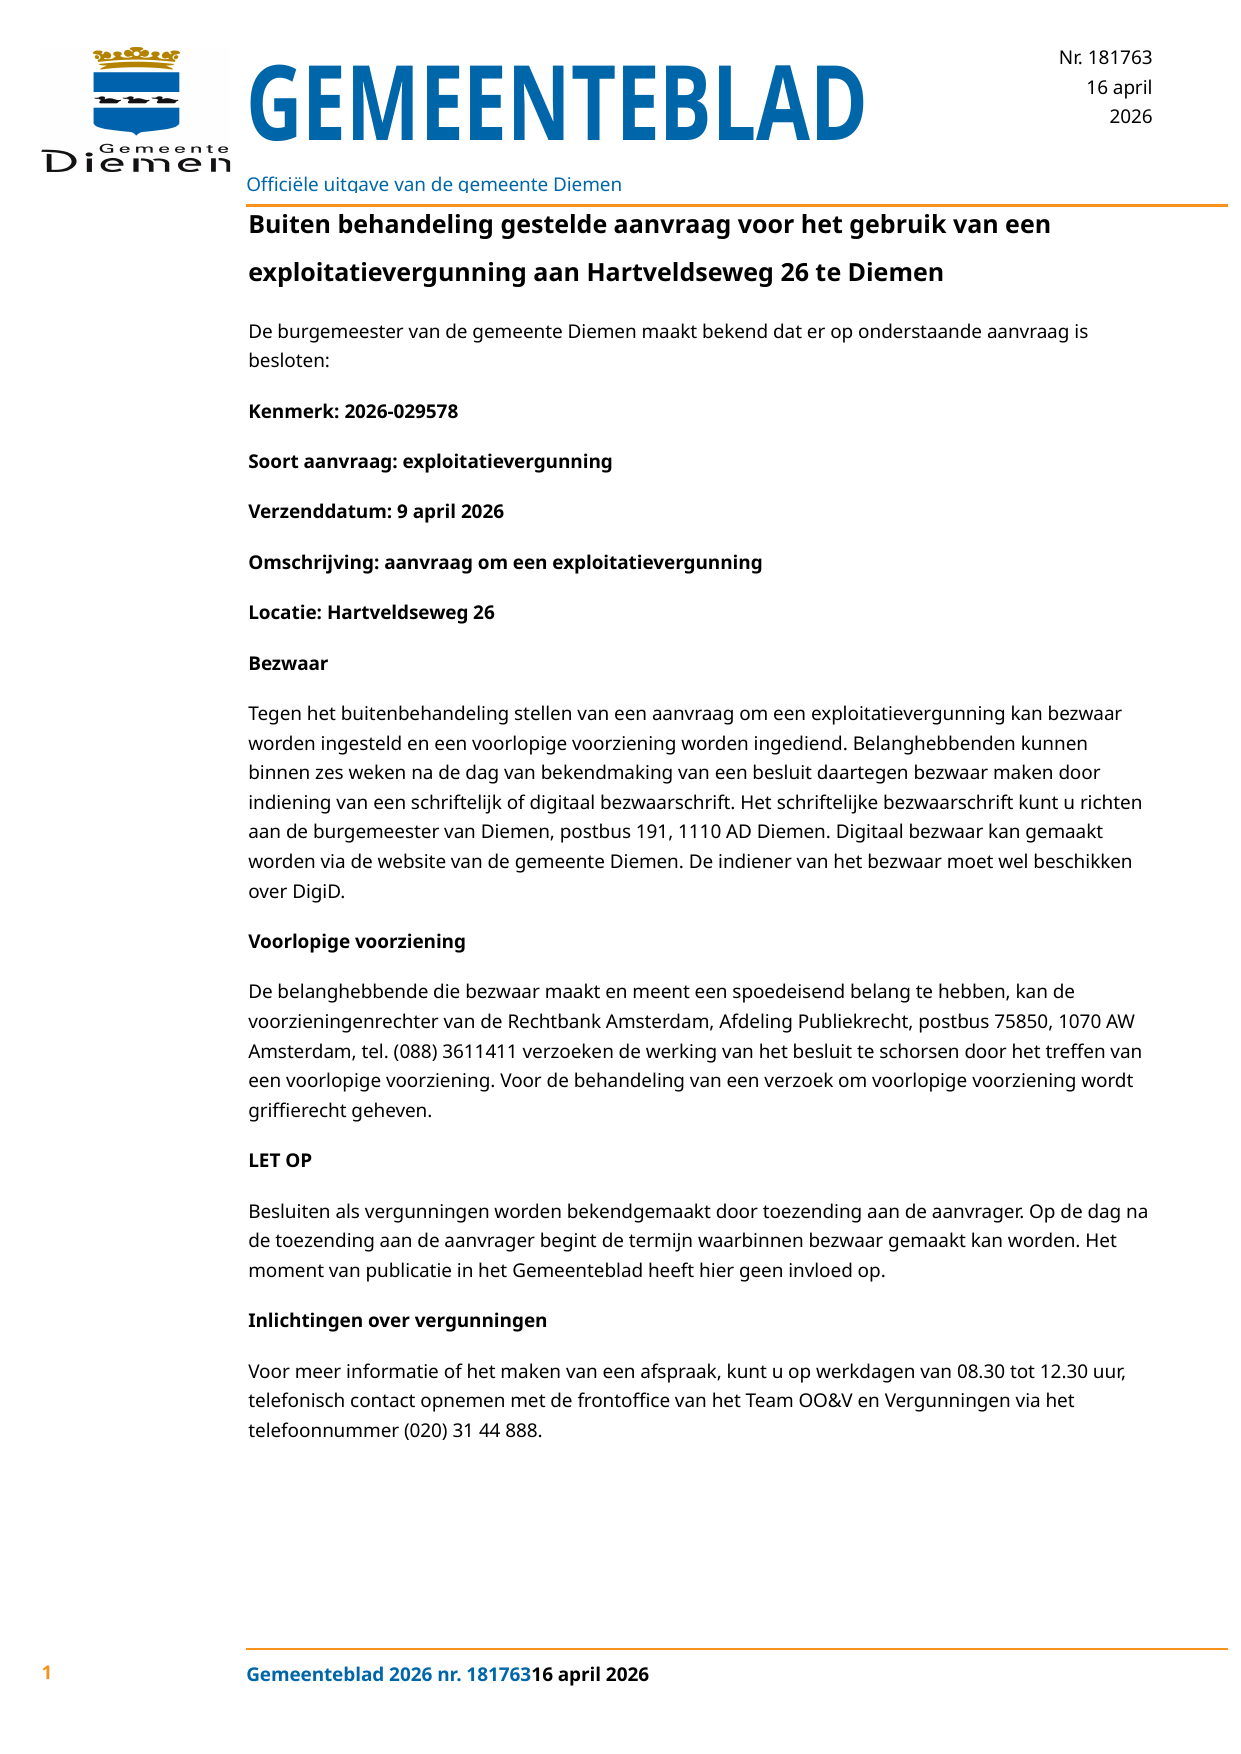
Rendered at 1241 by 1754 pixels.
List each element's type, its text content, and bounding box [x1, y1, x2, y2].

text Voor meer informatie of het maken van een afspraak, kunt u op werkdagen van 08.30 tot 12.30 uur, telefonisch contact opnemen met de frontoffice van het Team OO&V en Vergunningen via het telefoonnummer (020) 31 44 888. [248, 1358, 1152, 1443]
text Locatie: Hartveldseweg 26 [248, 599, 1152, 625]
text De belanghebbende die bezwaar maakt en meent een spoedeisend belang te hebben, kan de voorzieningenrechter van de Rechtbank Amsterdam, Afdeling Publiekrecht, postbus 75850, 1070 AW Amsterdam, tel. (088) 3611411 verzoeken de werking van het besluit te schorsen door het treffen van een voorlopige voorziening. Voor de behandeling van een verzoek om voorlopige voorziening wordt griffierecht geheven. [248, 979, 1152, 1123]
text Voorlopige voorziening [248, 928, 1152, 954]
text Inlichtingen over vergunningen [248, 1307, 1152, 1333]
text Bezwaar [248, 650, 1152, 676]
text Verzenddatum: 9 april 2026 [248, 499, 1152, 524]
text Besluiten als vergunningen worden bekendgemaakt door toezending aan de aanvrager. Op de dag na de toezending aan de aanvrager begint de termijn waarbinnen bezwaar gemaakt kan worden. Het moment van publicatie in het Gemeenteblad heeft hier geen invloed op. [248, 1198, 1152, 1283]
text LET OP [248, 1147, 1152, 1173]
text De burgemeester van de gemeente Diemen maakt bekend dat er op onderstaande aanvraag is besloten: [248, 318, 1152, 373]
text Tegen het buitenbehandeling stellen van een aanvraag om een exploitatievergunning kan bezwaar worden ingesteld en een voorlopige voorziening worden ingediend. Belanghebbenden kunnen binnen zes weken na de dag van bekendmaking van een besluit daartegen bezwaar maken door indiening van een schriftelijk of digitaal bezwaarschrift. Het schriftelijke bezwaarschrift kunt u richten aan de burgemeester van Diemen, postbus 191, 1110 AD Diemen. Digitaal bezwaar kan gemaakt worden via de website van de gemeente Diemen. De indiener van het bezwaar moet wel beschikken over DigiD. [248, 700, 1152, 904]
text Buiten behandeling gestelde aanvraag voor het gebruik van een exploitatievergunning aan Hartveldseweg 26 te Diemen [248, 207, 1152, 288]
text Omschrijving: aanvraag om een exploitatievergunning [248, 549, 1152, 575]
text Kenmerk: 2026-029578 [248, 398, 1152, 424]
picture [41, 47, 231, 172]
text Soort aanvraag: exploitatievergunning [248, 448, 1152, 474]
